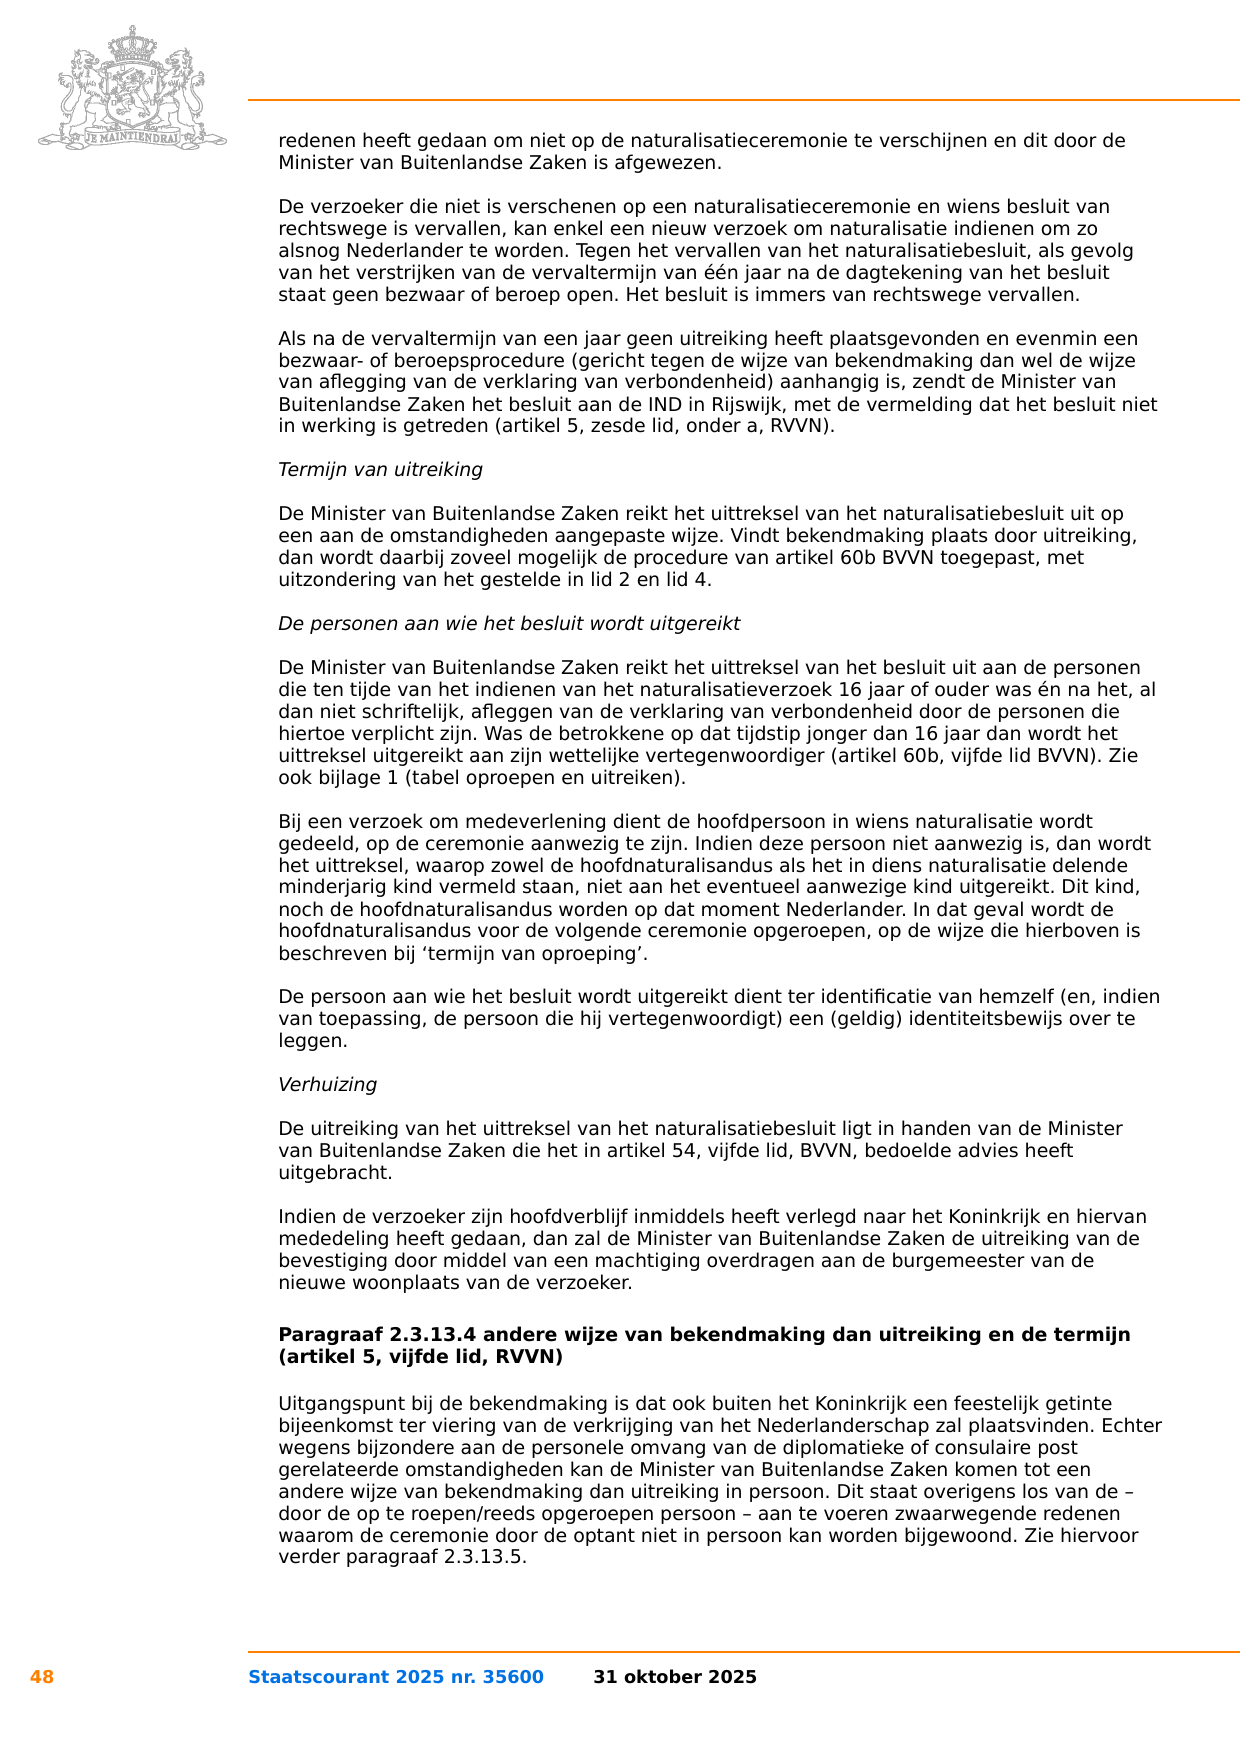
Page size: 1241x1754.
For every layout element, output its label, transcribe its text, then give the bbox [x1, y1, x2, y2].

text De Minister van Buitenlandse Zaken reikt het uittreksel van het naturalisatiebesluit uit op een aan de omstandigheden aangepaste wijze. Vindt bekendmaking plaats door uitreiking, dan wordt daarbij zoveel mogelijk de procedure van artikel 60b BVVN toegepast, met uitzondering van het gestelde in lid 2 en lid 4. [278, 503, 1163, 591]
text De verzoeker die niet is verschenen op een naturalisatieceremonie en wiens besluit van rechtswege is vervallen, kan enkel een nieuw verzoek om naturalisatie indienen om zo alsnog Nederlander te worden. Tegen het vervallen van het naturalisatiebesluit, als gevolg van het verstrijken van de vervaltermijn van één jaar na de dagtekening van het besluit staat geen bezwaar of beroep open. Het besluit is immers van rechtswege vervallen. [278, 196, 1163, 306]
subtitle Termijn van uitreiking [278, 459, 1163, 481]
text Als na de vervaltermijn van een jaar geen uitreiking heeft plaatsgevonden en evenmin een bezwaar- of beroepsprocedure (gericht tegen de wijze van bekendmaking dan wel de wijze van aflegging van de verklaring van verbondenheid) aanhangig is, zendt de Minister van Buitenlandse Zaken het besluit aan de IND in Rijswijk, met de vermelding dat het besluit niet in werking is getreden (artikel 5, zesde lid, onder a, RVVN). [278, 327, 1163, 437]
text redenen heeft gedaan om niet op de naturalisatieceremonie te verschijnen en dit door de Minister van Buitenlandse Zaken is afgewezen. [278, 130, 1163, 174]
picture [38, 25, 227, 150]
subtitle Verhuizing [278, 1074, 1163, 1096]
text De uitreiking van het uittreksel van het naturalisatiebesluit ligt in handen van de Minister van Buitenlandse Zaken die het in artikel 54, vijfde lid, BVVN, bedoelde advies heeft uitgebracht. [278, 1118, 1163, 1184]
subtitle Paragraaf 2.3.13.4 andere wijze van bekendmaking dan uitreiking en de termijn (artikel 5, vijfde lid, RVVN) [278, 1324, 1163, 1368]
subtitle De personen aan wie het besluit wordt uitgereikt [278, 613, 1163, 635]
text Indien de verzoeker zijn hoofdverblijf inmiddels heeft verlegd naar het Koninkrijk en hiervan mededeling heeft gedaan, dan zal de Minister van Buitenlandse Zaken de uitreiking van de bevestiging door middel van een machtiging overdragen aan de burgemeester van de nieuwe woonplaats van de verzoeker. [278, 1206, 1163, 1294]
text De Minister van Buitenlandse Zaken reikt het uittreksel van het besluit uit aan de personen die ten tijde van het indienen van het naturalisatieverzoek 16 jaar of ouder was én na het, al dan niet schriftelijk, afleggen van de verklaring van verbondenheid door de personen die hiertoe verplicht zijn. Was de betrokkene op dat tijdstip jonger dan 16 jaar dan wordt het uittreksel uitgereikt aan zijn wettelijke vertegenwoordiger (artikel 60b, vijfde lid BVVN). Zie ook bijlage 1 (tabel oproepen en uitreiken). [278, 657, 1163, 789]
text Uitgangspunt bij de bekendmaking is dat ook buiten het Koninkrijk een feestelijk getinte bijeenkomst ter viering van de verkrijging van het Nederlanderschap zal plaatsvinden. Echter wegens bijzondere aan de personele omvang van de diplomatieke of consulaire post gerelateerde omstandigheden kan de Minister van Buitenlandse Zaken komen tot een andere wijze van bekendmaking dan uitreiking in persoon. Dit staat overigens los van de – door de op te roepen/reeds opgeroepen persoon – aan te voeren zwaarwegende redenen waarom de ceremonie door de optant niet in persoon kan worden bijgewoond. Zie hiervoor verder paragraaf 2.3.13.5. [278, 1393, 1163, 1568]
text De persoon aan wie het besluit wordt uitgereikt dient ter identificatie van hemzelf (en, indien van toepassing, de persoon die hij vertegenwoordigt) een (geldig) identiteitsbewijs over te leggen. [278, 986, 1163, 1052]
text Bij een verzoek om medeverlening dient de hoofdpersoon in wiens naturalisatie wordt gedeeld, op de ceremonie aanwezig te zijn. Indien deze persoon niet aanwezig is, dan wordt het uittreksel, waarop zowel de hoofdnaturalisandus als het in diens naturalisatie delende minderjarig kind vermeld staan, niet aan het eventueel aanwezige kind uitgereikt. Dit kind, noch de hoofdnaturalisandus worden op dat moment Nederlander. In dat geval wordt de hoofdnaturalisandus voor de volgende ceremonie opgeroepen, op de wijze die hierboven is beschreven bij ‘termijn van oproeping’. [278, 811, 1163, 964]
